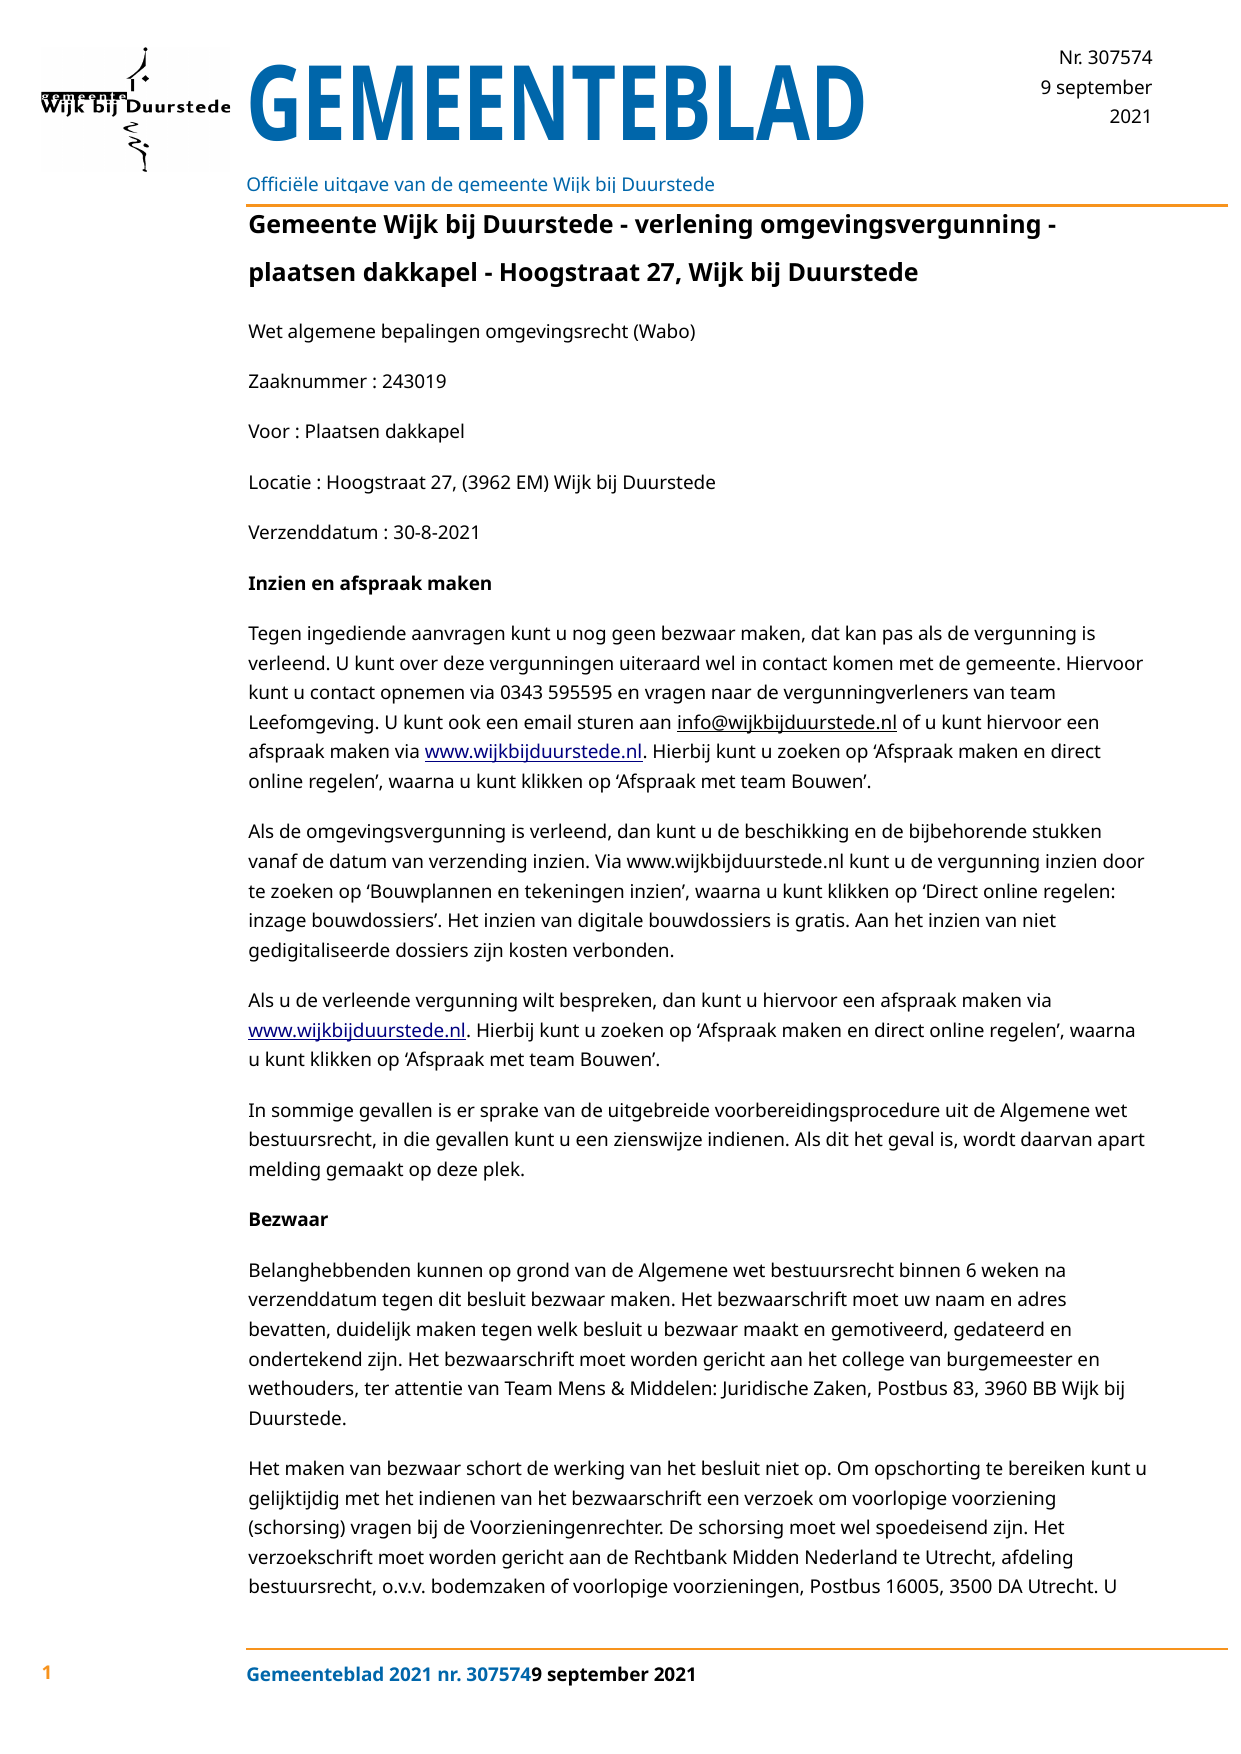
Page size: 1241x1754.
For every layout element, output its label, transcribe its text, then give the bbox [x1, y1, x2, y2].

text Verzenddatum : 30-8-2021 [248, 519, 1152, 545]
text Het maken van bezwaar schort de werking van het besluit niet op. Om opschorting te bereiken kunt u gelijktijdig met het indienen van het bezwaarschrift een verzoek om voorlopige voorziening (schorsing) vragen bij de Voorzieningenrechter. De schorsing moet wel spoedeisend zijn. Het verzoekschrift moet worden gericht aan de Rechtbank Midden Nederland te Utrecht, afdeling bestuursrecht, o.v.v. bodemzaken of voorlopige voorzieningen, Postbus 16005, 3500 DA Utrecht. U [248, 1455, 1152, 1599]
text In sommige gevallen is er sprake van de uitgebreide voorbereidingsprocedure uit de Algemene wet bestuursrecht, in die gevallen kunt u een zienswijze indienen. Als dit het geval is, wordt daarvan apart melding gemaakt op deze plek. [248, 1097, 1152, 1182]
text Als de omgevingsvergunning is verleend, dan kunt u de beschikking en de bijbehorende stukken vanaf de datum van verzending inzien. Via www.wijkbijduurstede.nl kunt u de vergunning inzien door te zoeken op ‘Bouwplannen en tekeningen inzien’, waarna u kunt klikken op ‘Direct online regelen: inzage bouwdossiers’. Het inzien van digitale bouwdossiers is gratis. Aan het inzien van niet gedigitaliseerde dossiers zijn kosten verbonden. [248, 819, 1152, 963]
text Voor : Plaatsen dakkapel [248, 419, 1152, 444]
text Gemeente Wijk bij Duurstede - verlening omgevingsvergunning - plaatsen dakkapel - Hoogstraat 27, Wijk bij Duurstede [248, 207, 1152, 288]
text Wet algemene bepalingen omgevingsrecht (Wabo) [248, 318, 1152, 344]
text Belanghebbenden kunnen op grond van de Algemene wet bestuursrecht binnen 6 weken na verzenddatum tegen dit besluit bezwaar maken. Het bezwaarschrift moet uw naam en adres bevatten, duidelijk maken tegen welk besluit u bezwaar maakt en gemotiveerd, gedateerd en ondertekend zijn. Het bezwaarschrift moet worden gericht aan het college van burgemeester en wethouders, ter attentie van Team Mens & Middelen: Juridische Zaken, Postbus 83, 3960 BB Wijk bij Duurstede. [248, 1257, 1152, 1431]
text Zaaknummer : 243019 [248, 368, 1152, 394]
text Tegen ingediende aanvragen kunt u nog geen bezwaar maken, dat kan pas als de vergunning is verleend. U kunt over deze vergunningen uiteraard wel in contact komen met de gemeente. Hiervoor kunt u contact opnemen via 0343 595595 en vragen naar de vergunningverleners van team Leefomgeving. U kunt ook een email sturen aan info@wijkbijduurstede.nl of u kunt hiervoor een afspraak maken via www.wijkbijduurstede.nl. Hierbij kunt u zoeken op ‘Afspraak maken en direct online regelen’, waarna u kunt klikken op ‘Afspraak met team Bouwen’. [248, 620, 1152, 794]
text Als u de verleende vergunning wilt bespreken, dan kunt u hiervoor een afspraak maken via www.wijkbijduurstede.nl. Hierbij kunt u zoeken op ‘Afspraak maken en direct online regelen’, waarna u kunt klikken op ‘Afspraak met team Bouwen’. [248, 987, 1152, 1072]
text Bezwaar [248, 1207, 1152, 1232]
picture [41, 47, 231, 172]
text Locatie : Hoogstraat 27, (3962 EM) Wijk bij Duurstede [248, 469, 1152, 495]
text Inzien en afspraak maken [248, 570, 1152, 596]
